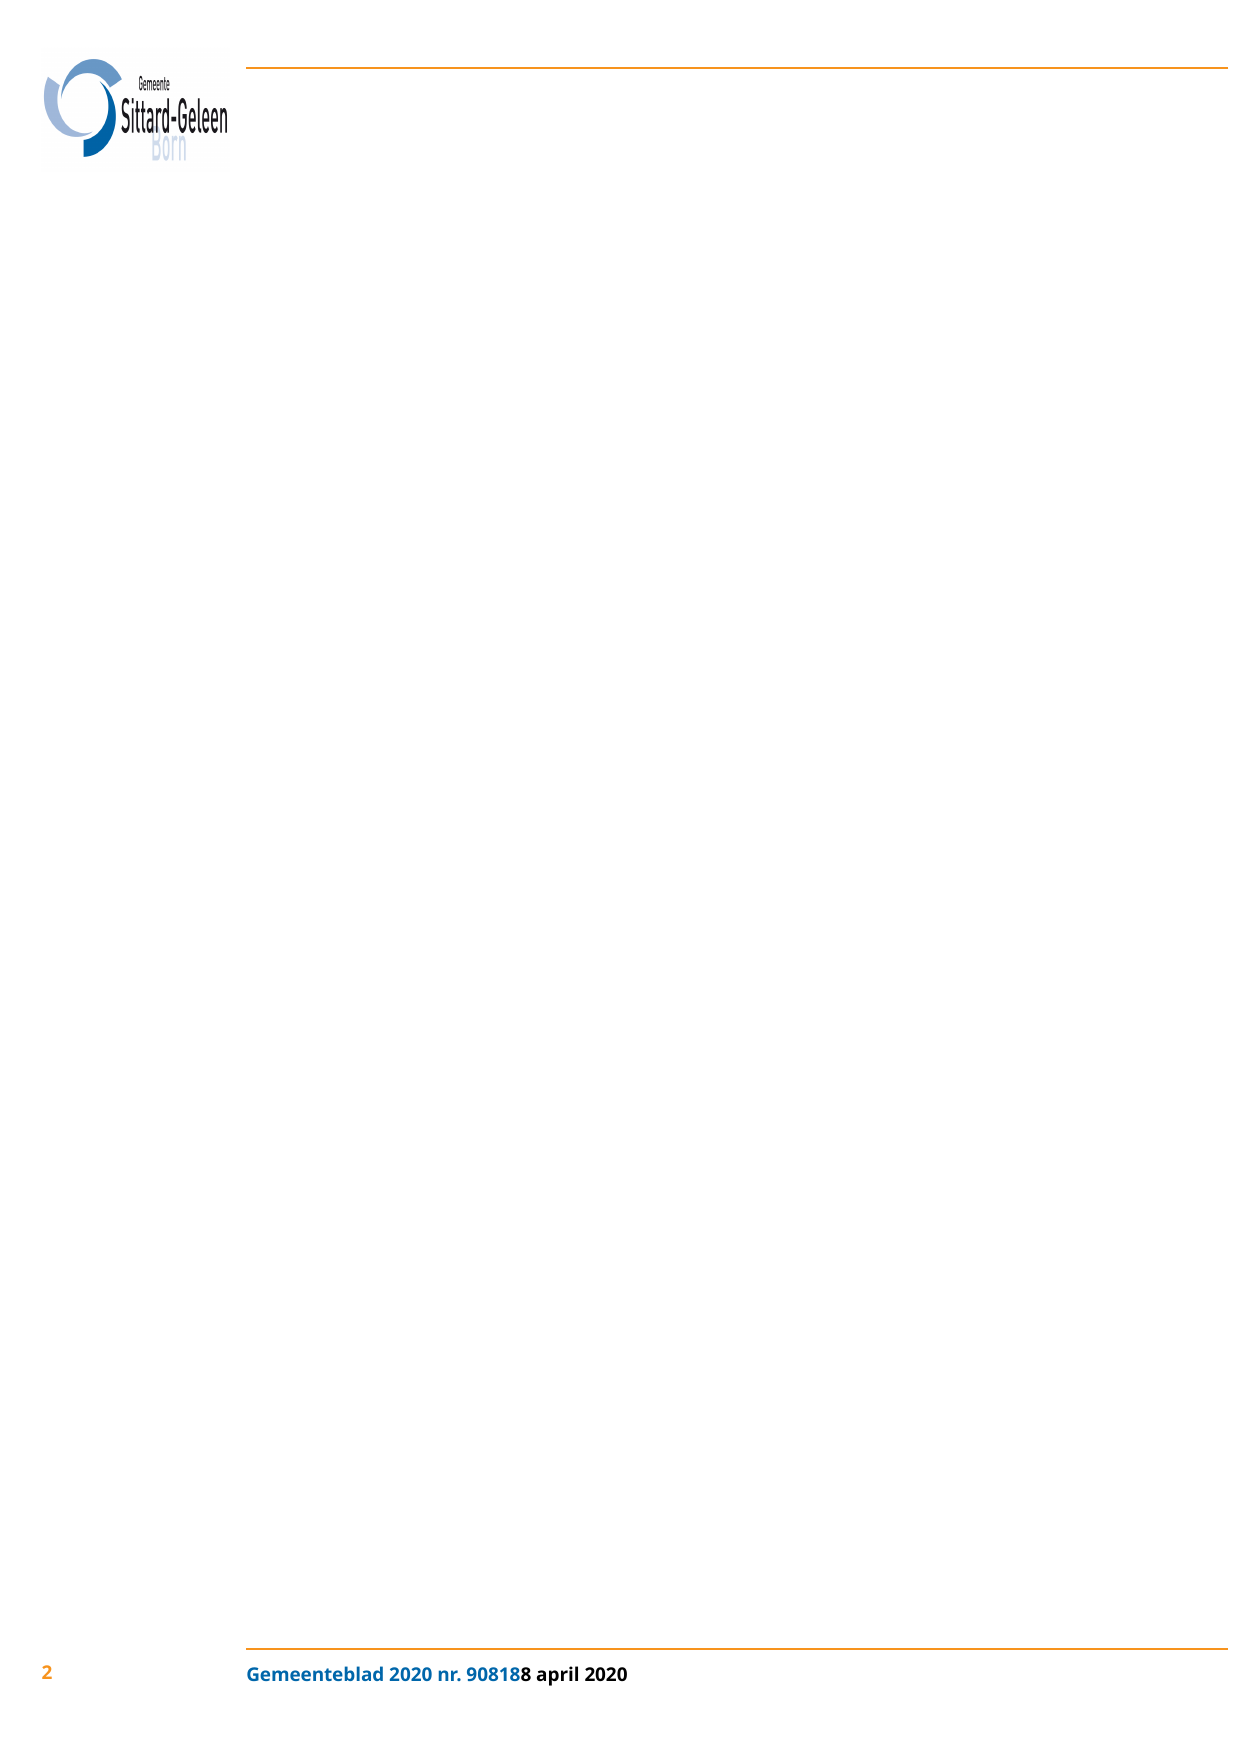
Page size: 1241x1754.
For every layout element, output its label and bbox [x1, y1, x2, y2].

picture [41, 47, 231, 172]
